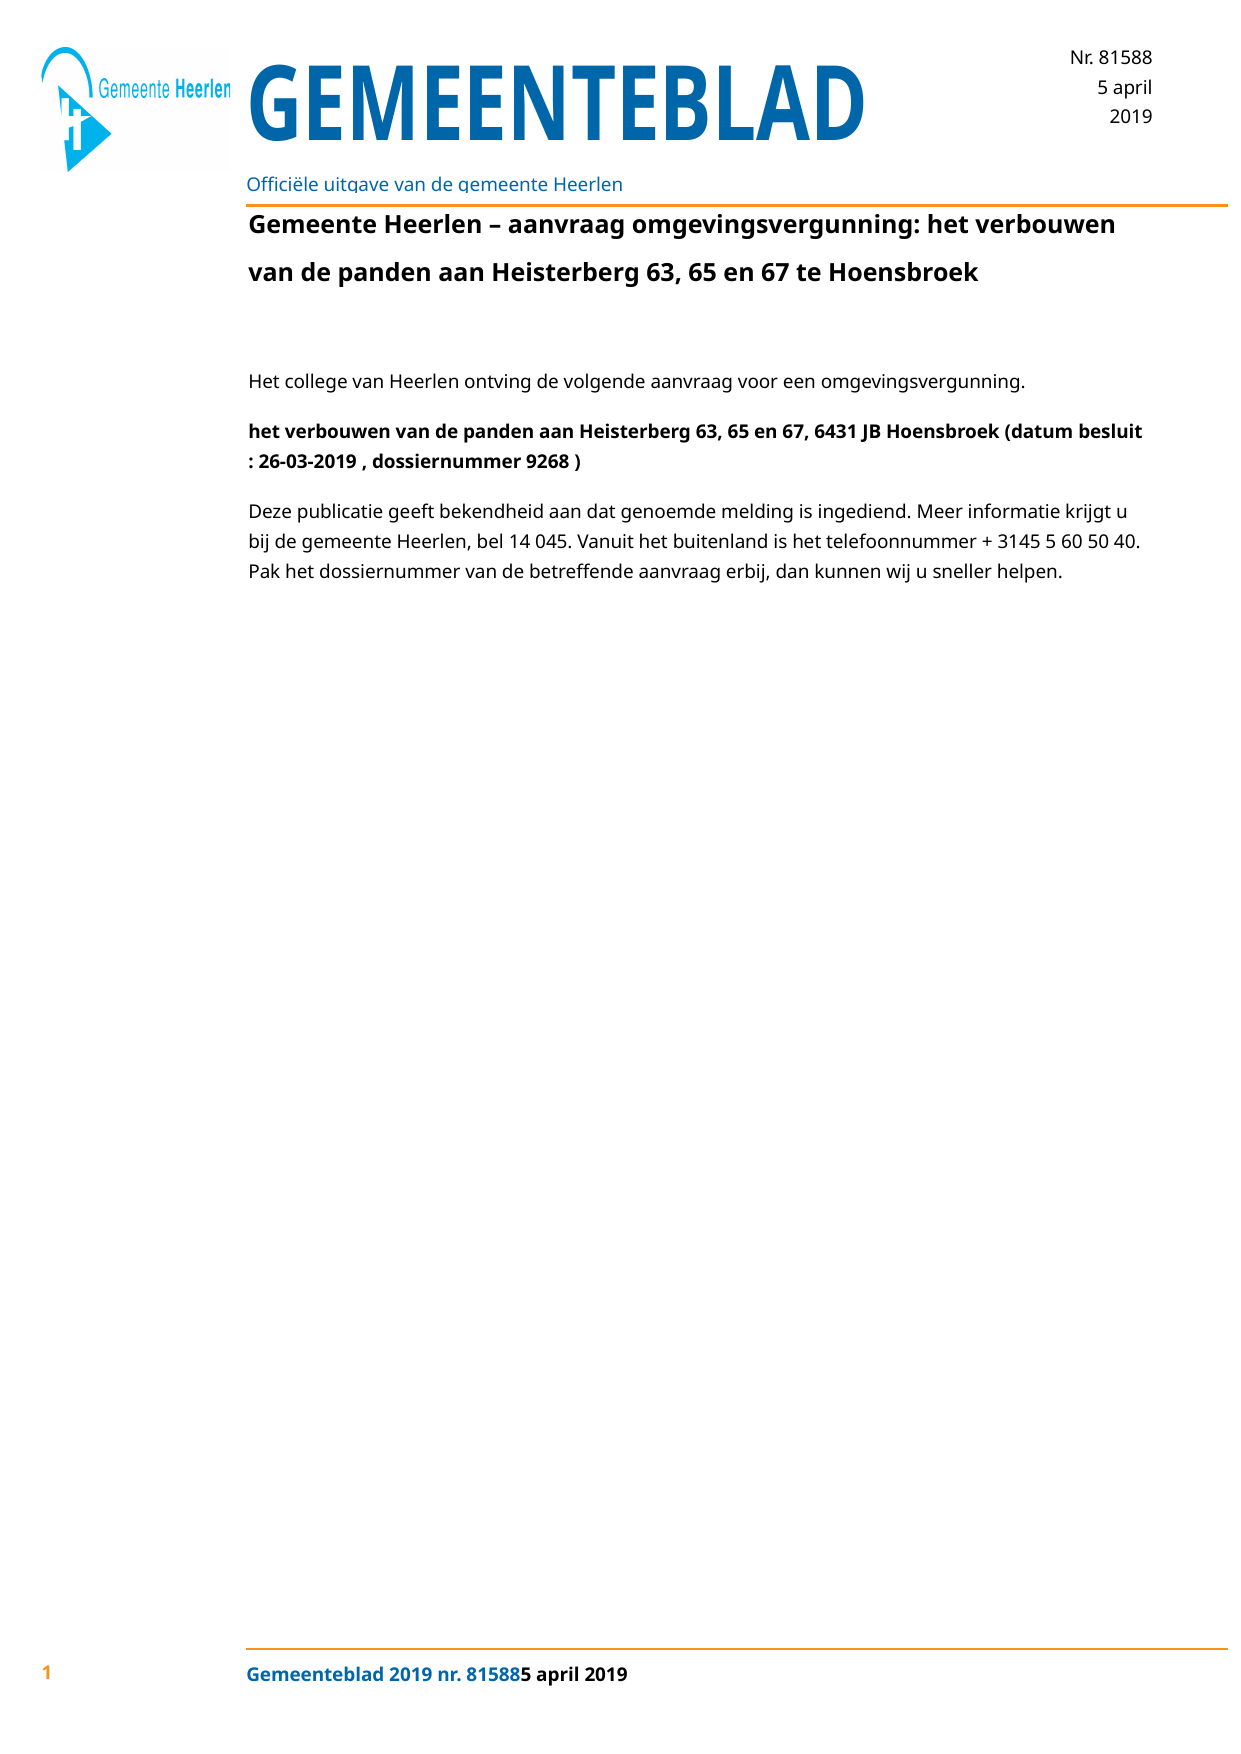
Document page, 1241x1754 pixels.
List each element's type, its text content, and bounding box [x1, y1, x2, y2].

text Deze publicatie geeft bekendheid aan dat genoemde melding is ingediend. Meer informatie krijgt u bij de gemeente Heerlen, bel 14 045. Vanuit het buitenland is het telefoonnummer + 3145 5 60 50 40. Pak het dossiernummer van de betreffende aanvraag erbij, dan kunnen wij u sneller helpen. [248, 499, 1152, 584]
text Gemeente Heerlen – aanvraag omgevingsvergunning: het verbouwen van de panden aan Heisterberg 63, 65 en 67 te Hoensbroek [248, 207, 1152, 288]
text het verbouwen van de panden aan Heisterberg 63, 65 en 67, 6431 JB Hoensbroek (datum besluit : 26-03-2019 , dossiernummer 9268 ) [248, 419, 1152, 474]
picture [41, 47, 231, 172]
text Het college van Heerlen ontving de volgende aanvraag voor een omgevingsvergunning. [248, 368, 1152, 394]
picture [41, 47, 58, 70]
